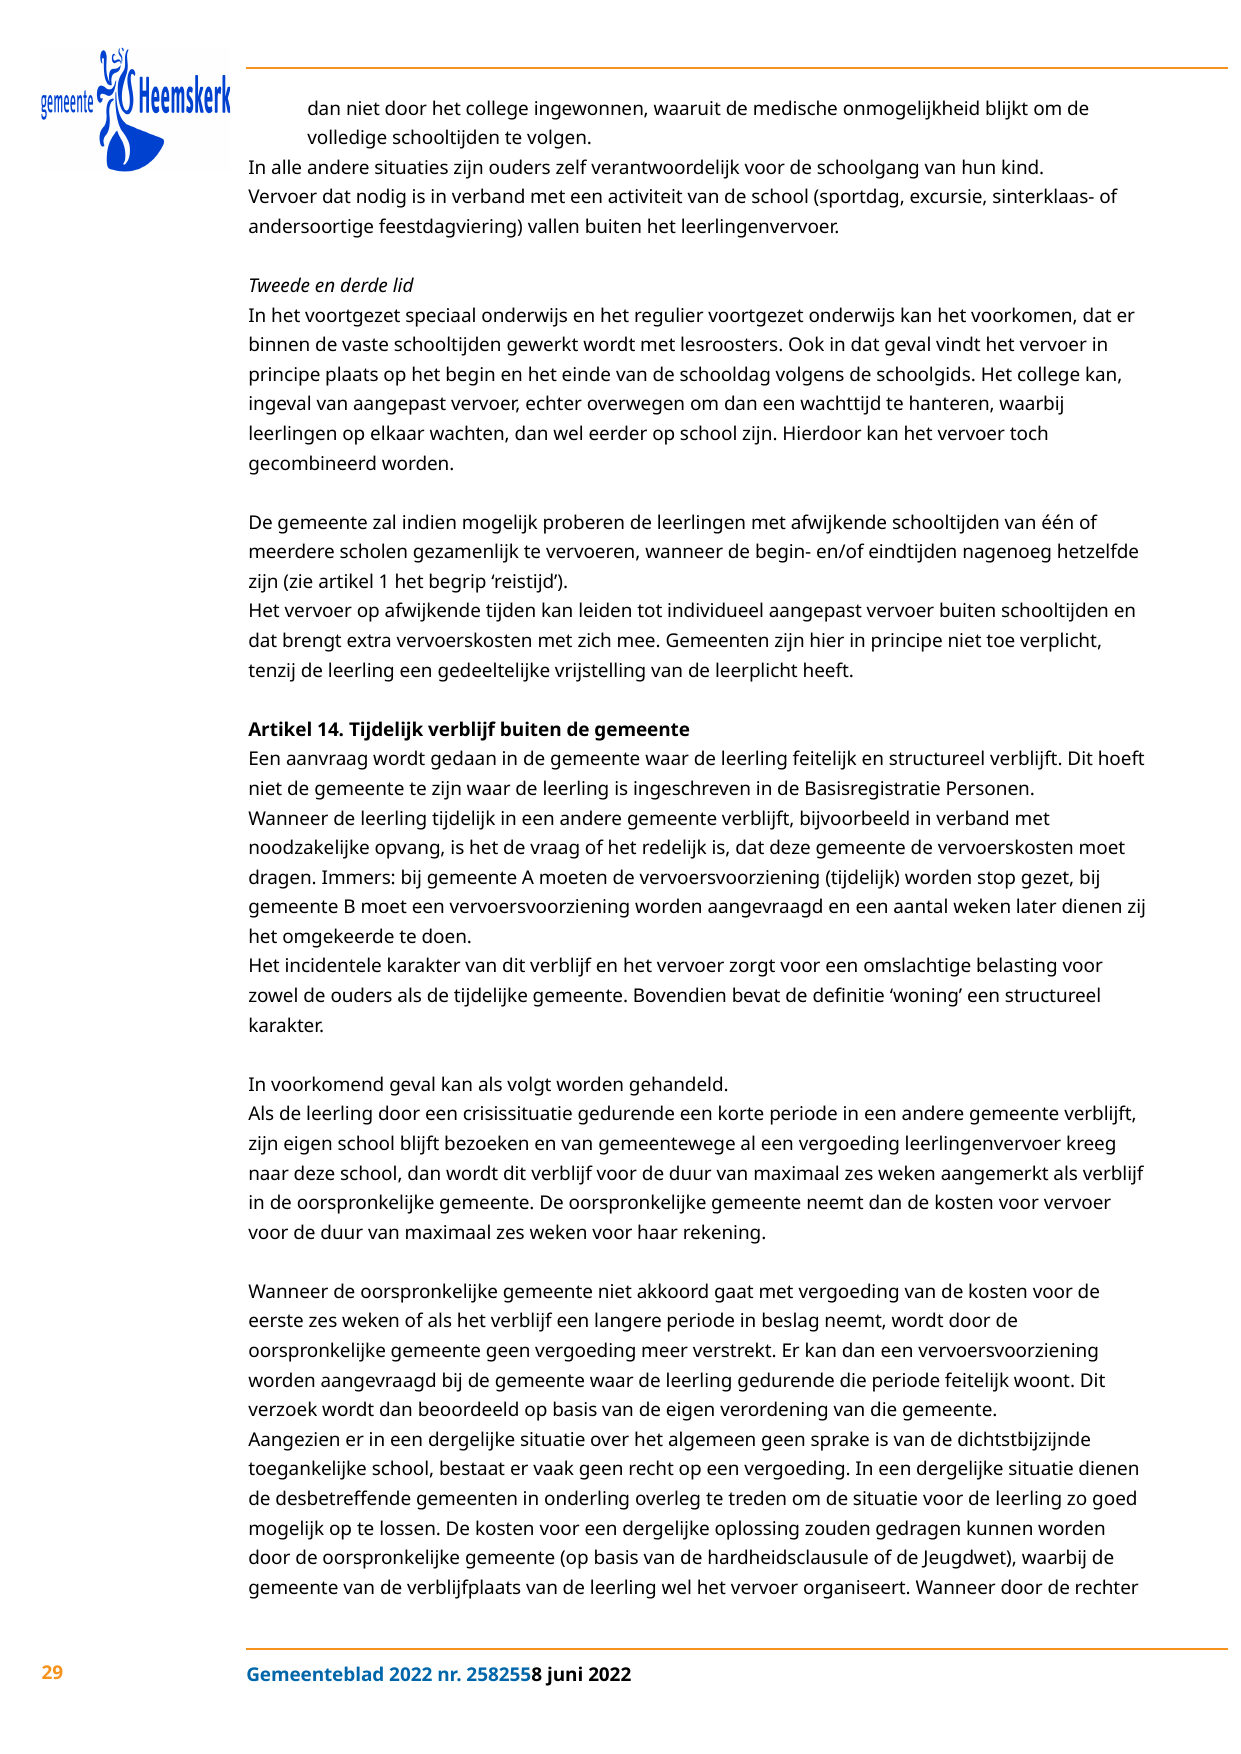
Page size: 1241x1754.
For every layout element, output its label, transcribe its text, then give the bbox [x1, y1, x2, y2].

text Als de leerling door een crisissituatie gedurende een korte periode in een andere gemeente verblijft, zijn eigen school blijft bezoeken en van gemeentewege al een vergoeding leerlingenvervoer kreeg naar deze school, dan wordt dit verblijf voor de duur van maximaal zes weken aangemerkt als verblijf in de oorspronkelijke gemeente. De oorspronkelijke gemeente neemt dan de kosten voor vervoer voor de duur van maximaal zes weken voor haar rekening. [248, 1101, 1152, 1245]
text Wanneer de leerling tijdelijk in een andere gemeente verblijft, bijvoorbeeld in verband met noodzakelijke opvang, is het de vraag of het redelijk is, dat deze gemeente de vervoerskosten moet dragen. Immers: bij gemeente A moeten de vervoersvoorziening (tijdelijk) worden stop gezet, bij gemeente B moet een vervoersvoorziening worden aangevraagd en een aantal weken later dienen zij het omgekeerde te doen. [248, 805, 1152, 949]
list dan niet door het college ingewonnen, waaruit de medische onmogelijkheid blijkt om de volledige schooltijden te volgen. [248, 95, 1152, 150]
text Aangezien er in een dergelijke situatie over het algemeen geen sprake is van de dichtstbijzijnde toegankelijke school, bestaat er vaak geen recht op een vergoeding. In een dergelijke situatie dienen de desbetreffende gemeenten in onderling overleg te treden om de situatie voor de leerling zo goed mogelijk op te lossen. De kosten voor een dergelijke oplossing zouden gedragen kunnen worden door de oorspronkelijke gemeente (op basis van de hardheidsclausule of de Jeugdwet), waarbij de gemeente van de verblijfplaats van de leerling wel het vervoer organiseert. Wanneer door de rechter [248, 1426, 1152, 1600]
text De gemeente zal indien mogelijk proberen de leerlingen met afwijkende schooltijden van één of meerdere scholen gezamenlijk te vervoeren, wanneer de begin- en/of eindtijden nagenoeg hetzelfde zijn (zie artikel 1 het begrip ‘reistijd’). [248, 509, 1152, 594]
text Een aanvraag wordt gedaan in de gemeente waar de leerling feitelijk en structureel verblijft. Dit hoeft niet de gemeente te zijn waar de leerling is ingeschreven in de Basisregistratie Personen. [248, 746, 1152, 801]
text In voorkomend geval kan als volgt worden gehandeld. [248, 1071, 1152, 1097]
text Wanneer de oorspronkelijke gemeente niet akkoord gaat met vergoeding van de kosten voor de eerste zes weken of als het verblijf een langere periode in beslag neemt, wordt door de oorspronkelijke gemeente geen vergoeding meer verstrekt. Er kan dan een vervoersvoorziening worden aangevraagd bij de gemeente waar de leerling gedurende die periode feitelijk woont. Dit verzoek wordt dan beoordeeld op basis van de eigen verordening van die gemeente. [248, 1278, 1152, 1422]
text Het incidentele karakter van dit verblijf en het vervoer zorgt voor een omslachtige belasting voor zowel de ouders als de tijdelijke gemeente. Bovendien bevat de definitie ‘woning’ een structureel karakter. [248, 953, 1152, 1038]
text Tweede en derde lid [248, 272, 1152, 298]
text Vervoer dat nodig is in verband met een activiteit van de school (sportdag, excursie, sinterklaas- of andersoortige feestdagviering) vallen buiten het leerlingenvervoer. [248, 183, 1152, 239]
picture [41, 47, 231, 172]
text Het vervoer op afwijkende tijden kan leiden tot individueel aangepast vervoer buiten schooltijden en dat brengt extra vervoerskosten met zich mee. Gemeenten zijn hier in principe niet toe verplicht, tenzij de leerling een gedeeltelijke vrijstelling van de leerplicht heeft. [248, 598, 1152, 683]
text Artikel 14. Tijdelijk verblijf buiten de gemeente [248, 716, 1152, 742]
text In alle andere situaties zijn ouders zelf verantwoordelijk voor de schoolgang van hun kind. [248, 154, 1152, 180]
text In het voortgezet speciaal onderwijs en het regulier voortgezet onderwijs kan het voorkomen, dat er binnen de vaste schooltijden gewerkt wordt met lesroosters. Ook in dat geval vindt het vervoer in principe plaats op het begin en het einde van de schooldag volgens de schoolgids. Het college kan, ingeval van aangepast vervoer, echter overwegen om dan een wachttijd te hanteren, waarbij leerlingen op elkaar wachten, dan wel eerder op school zijn. Hierdoor kan het vervoer toch gecombineerd worden. [248, 302, 1152, 476]
